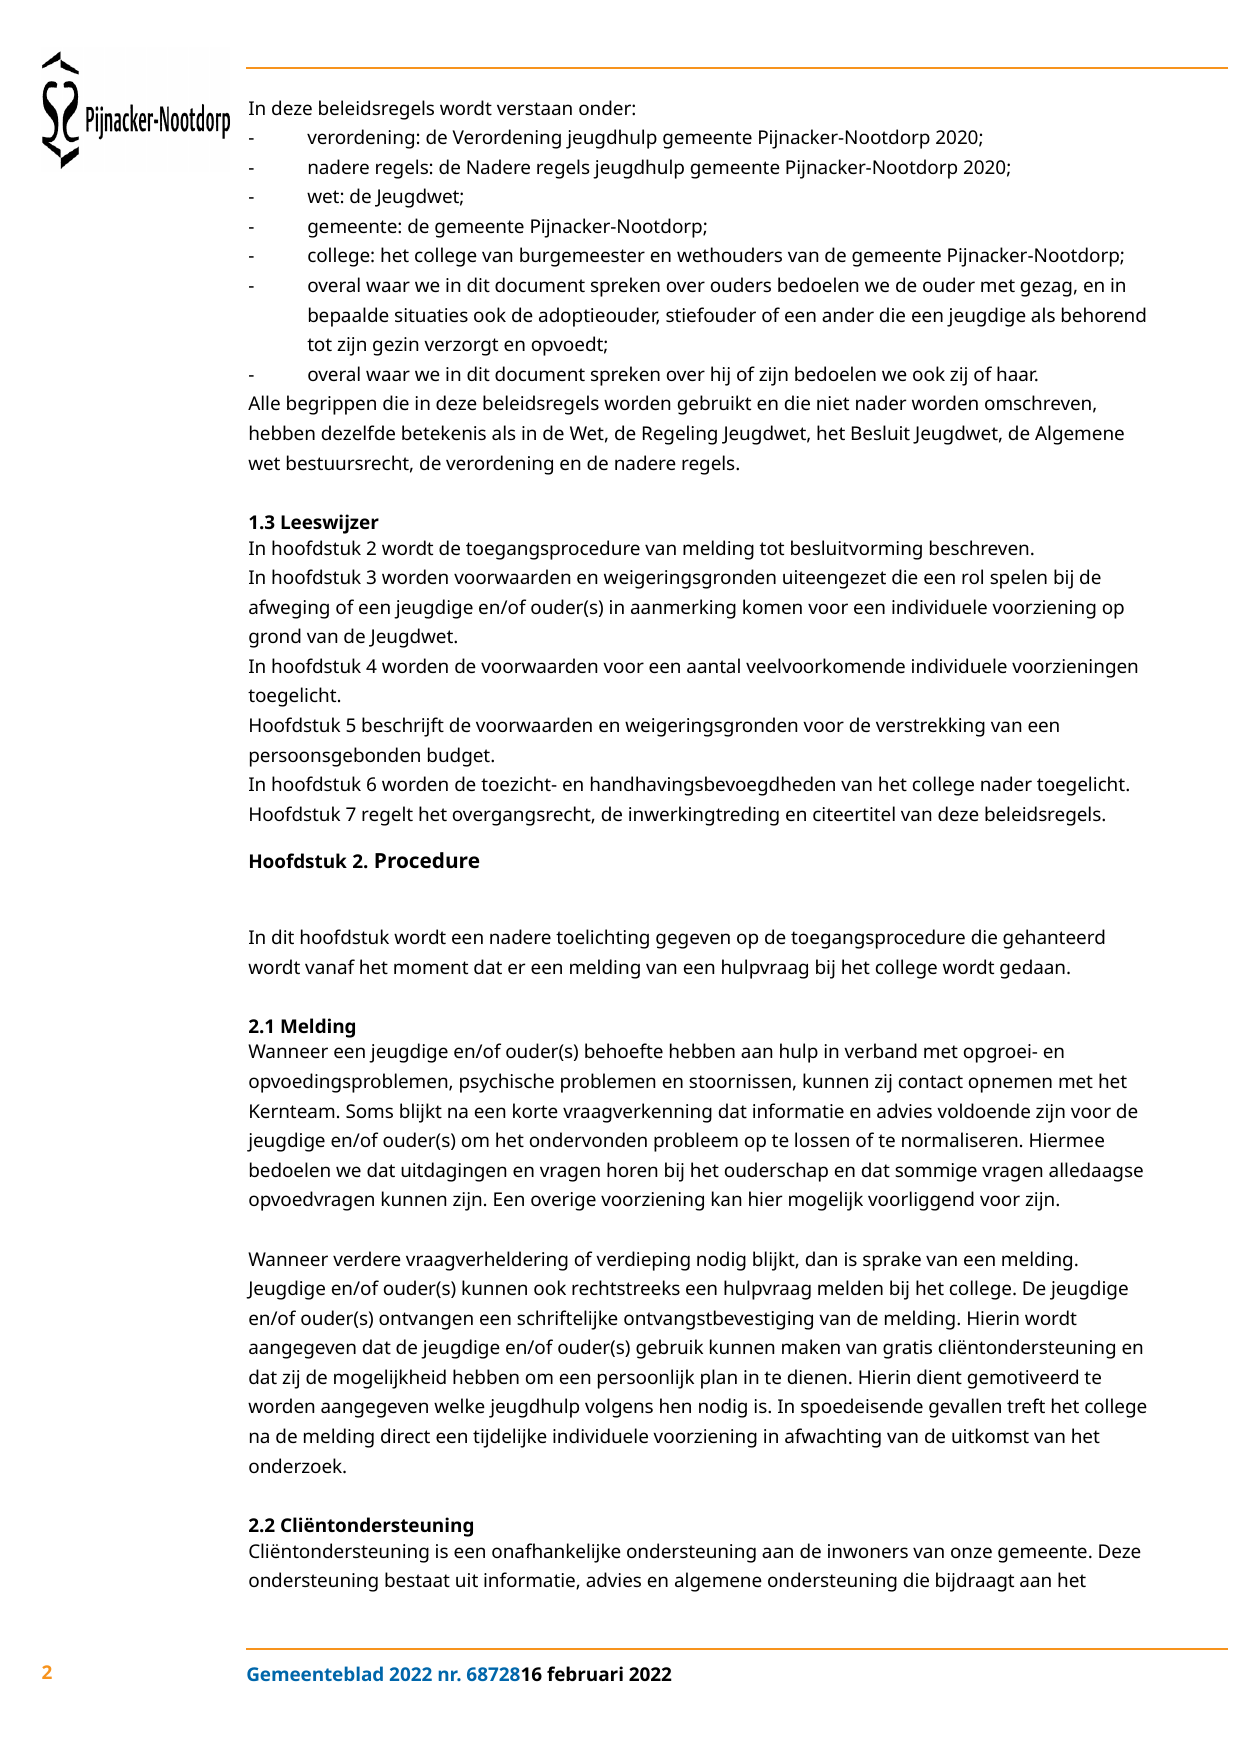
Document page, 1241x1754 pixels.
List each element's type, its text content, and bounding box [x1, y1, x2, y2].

list nadere regels: de Nadere regels jeugdhulp gemeente Pijnacker-Nootdorp 2020; [248, 154, 1152, 180]
text Alle begrippen die in deze beleidsregels worden gebruikt en die niet nader worden omschreven, hebben dezelfde betekenis als in de Wet, de Regeling Jeugdwet, het Besluit Jeugdwet, de Algemene wet bestuursrecht, de verordening en de nadere regels. [248, 391, 1152, 476]
text 1.3 Leeswijzer [248, 509, 1152, 535]
text Hoofdstuk 2. Procedure [248, 847, 1152, 875]
text Hoofdstuk 5 beschrijft de voorwaarden en weigeringsgronden voor de verstrekking van een persoonsgebonden budget. [248, 712, 1152, 767]
text In hoofdstuk 2 wordt de toegangsprocedure van melding tot besluitvorming beschreven. [248, 535, 1152, 560]
text In dit hoofdstuk wordt een nadere toelichting gegeven op de toegangsprocedure die gehanteerd wordt vanaf het moment dat er een melding van een hulpvraag bij het college wordt gedaan. [248, 924, 1152, 979]
text Hoofdstuk 7 regelt het overgangsrecht, de inwerkingtreding en citeertitel van deze beleidsregels. [248, 801, 1152, 827]
text Wanneer een jeugdige en/of ouder(s) behoefte hebben aan hulp in verband met opgroei- en opvoedingsproblemen, psychische problemen en stoornissen, kunnen zij contact opnemen met het Kernteam. Soms blijkt na een korte vraagverkenning dat informatie en advies voldoende zijn voor de jeugdige en/of ouder(s) om het ondervonden probleem op te lossen of te normaliseren. Hiermee bedoelen we dat uitdagingen en vragen horen bij het ouderschap en dat sommige vragen alledaagse opvoedvragen kunnen zijn. Een overige voorziening kan hier mogelijk voorliggend voor zijn. [248, 1039, 1152, 1212]
text 2.1 Melding [248, 1013, 1152, 1039]
list overal waar we in dit document spreken over ouders bedoelen we de ouder met gezag, en in bepaalde situaties ook de adoptieouder, stiefouder of een ander die een jeugdige als behorend tot zijn gezin verzorgt en opvoedt; [248, 272, 1152, 357]
list overal waar we in dit document spreken over hij of zijn bedoelen we ook zij of haar. [248, 361, 1152, 387]
text In hoofdstuk 6 worden de toezicht- en handhavingsbevoegdheden van het college nader toegelicht. [248, 771, 1152, 797]
text In hoofdstuk 3 worden voorwaarden en weigeringsgronden uiteengezet die een rol spelen bij de afweging of een jeugdige en/of ouder(s) in aanmerking komen voor een individuele voorziening op grond van de Jeugdwet. [248, 564, 1152, 649]
text In deze beleidsregels wordt verstaan onder: [248, 95, 1152, 121]
text In hoofdstuk 4 worden de voorwaarden voor een aantal veelvoorkomende individuele voorzieningen toegelicht. [248, 653, 1152, 708]
text Cliëntondersteuning is een onafhankelijke ondersteuning aan de inwoners van onze gemeente. Deze ondersteuning bestaat uit informatie, advies en algemene ondersteuning die bijdraagt aan het [248, 1538, 1152, 1593]
list gemeente: de gemeente Pijnacker-Nootdorp; [248, 213, 1152, 239]
text 2.2 Cliëntondersteuning [248, 1512, 1152, 1538]
picture [41, 47, 231, 172]
list college: het college van burgemeester en wethouders van de gemeente Pijnacker-Nootdorp; [248, 243, 1152, 268]
text Wanneer verdere vraagverheldering of verdieping nodig blijkt, dan is sprake van een melding. Jeugdige en/of ouder(s) kunnen ook rechtstreeks een hulpvraag melden bij het college. De jeugdige en/of ouder(s) ontvangen een schriftelijke ontvangstbevestiging van de melding. Hierin wordt aangegeven dat de jeugdige en/of ouder(s) gebruik kunnen maken van gratis cliëntondersteuning en dat zij de mogelijkheid hebben om een persoonlijk plan in te dienen. Hierin dient gemotiveerd te worden aangegeven welke jeugdhulp volgens hen nodig is. In spoedeisende gevallen treft het college na de melding direct een tijdelijke individuele voorziening in afwachting van de uitkomst van het onderzoek. [248, 1246, 1152, 1479]
list wet: de Jeugdwet; [248, 183, 1152, 209]
list verordening: de Verordening jeugdhulp gemeente Pijnacker-Nootdorp 2020; [248, 124, 1152, 150]
